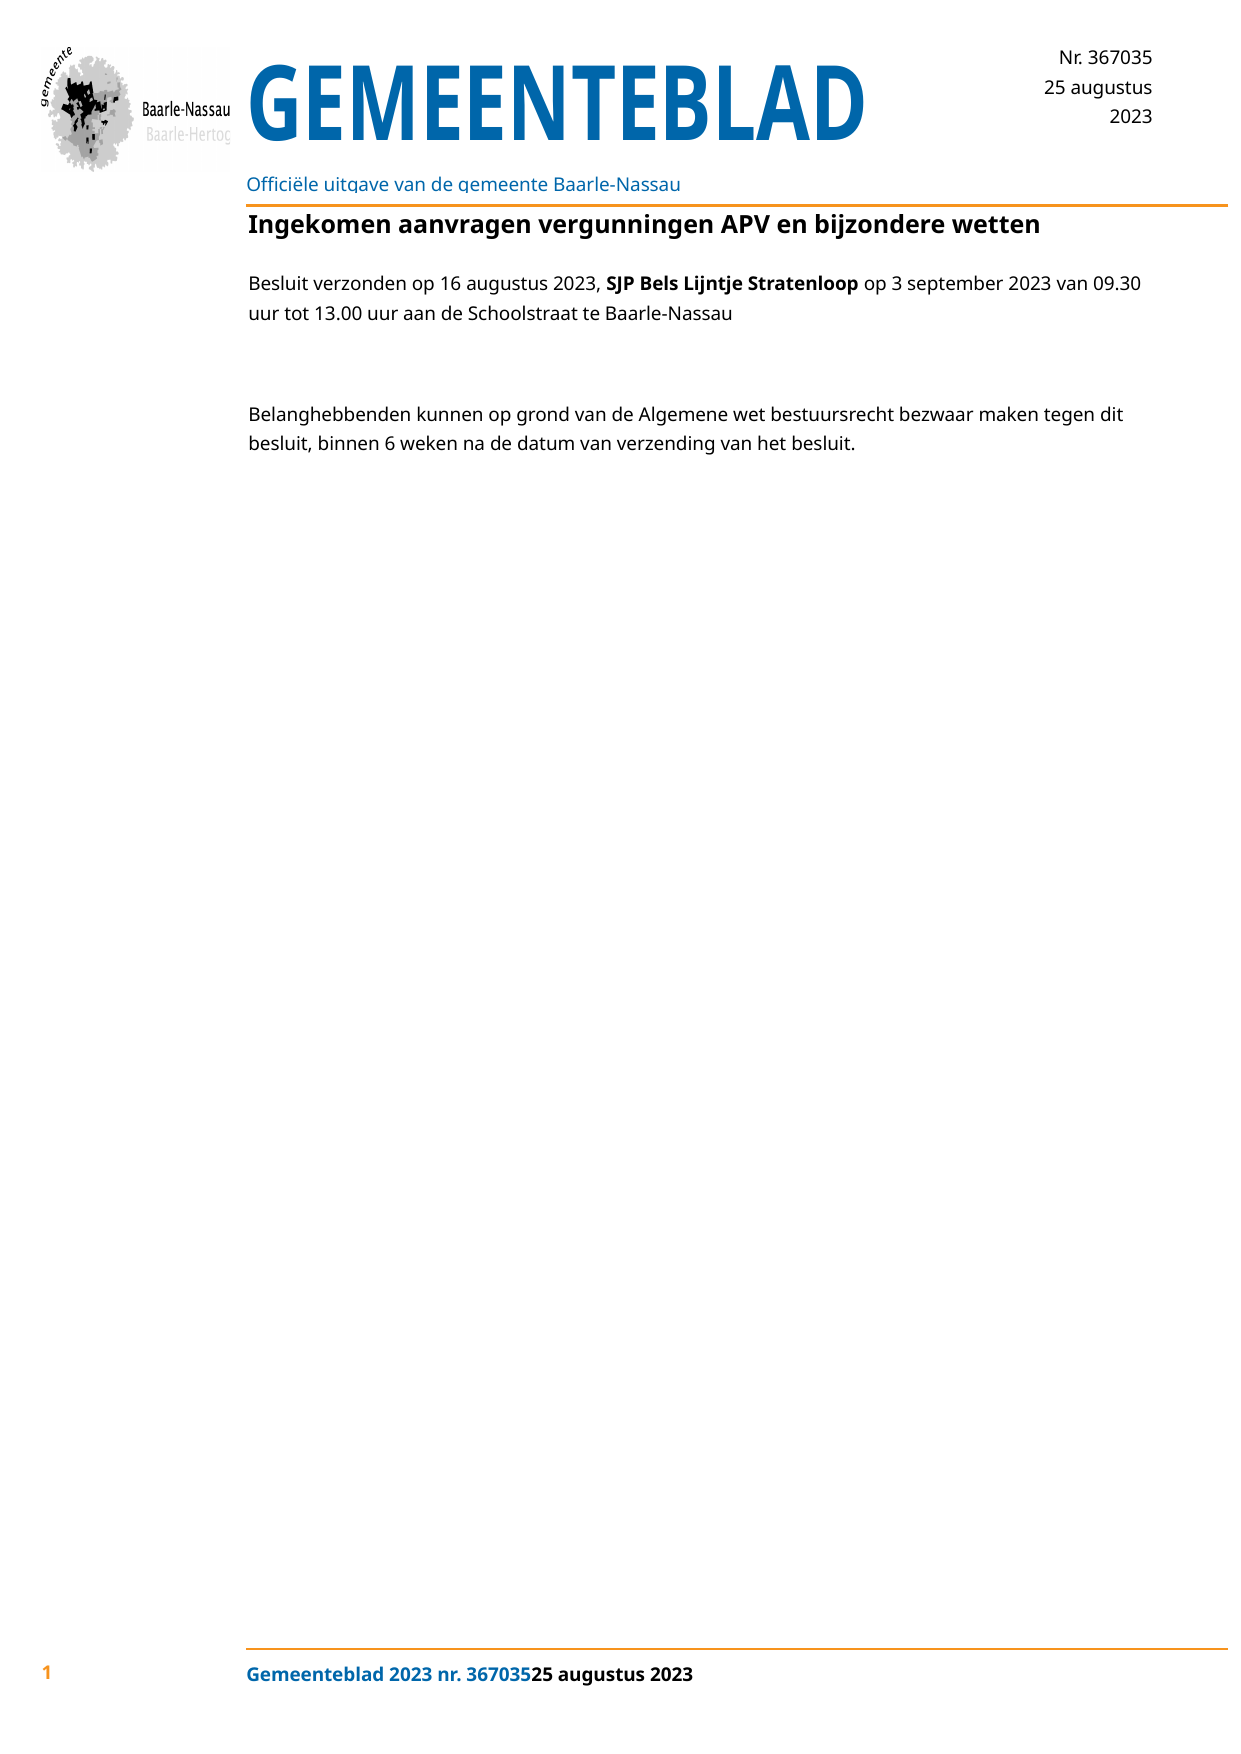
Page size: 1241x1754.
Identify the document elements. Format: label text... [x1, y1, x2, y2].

picture [41, 47, 231, 172]
text Besluit verzonden op 16 augustus 2023, SJP Bels Lijntje Stratenloop op 3 september 2023 van 09.30 uur tot 13.00 uur aan de Schoolstraat te Baarle-Nassau [248, 270, 1152, 326]
text Belanghebbenden kunnen op grond van de Algemene wet bestuursrecht bezwaar maken tegen dit besluit, binnen 6 weken na de datum van verzending van het besluit. [248, 401, 1152, 456]
text Ingekomen aanvragen vergunningen APV en bijzondere wetten [248, 207, 1152, 241]
